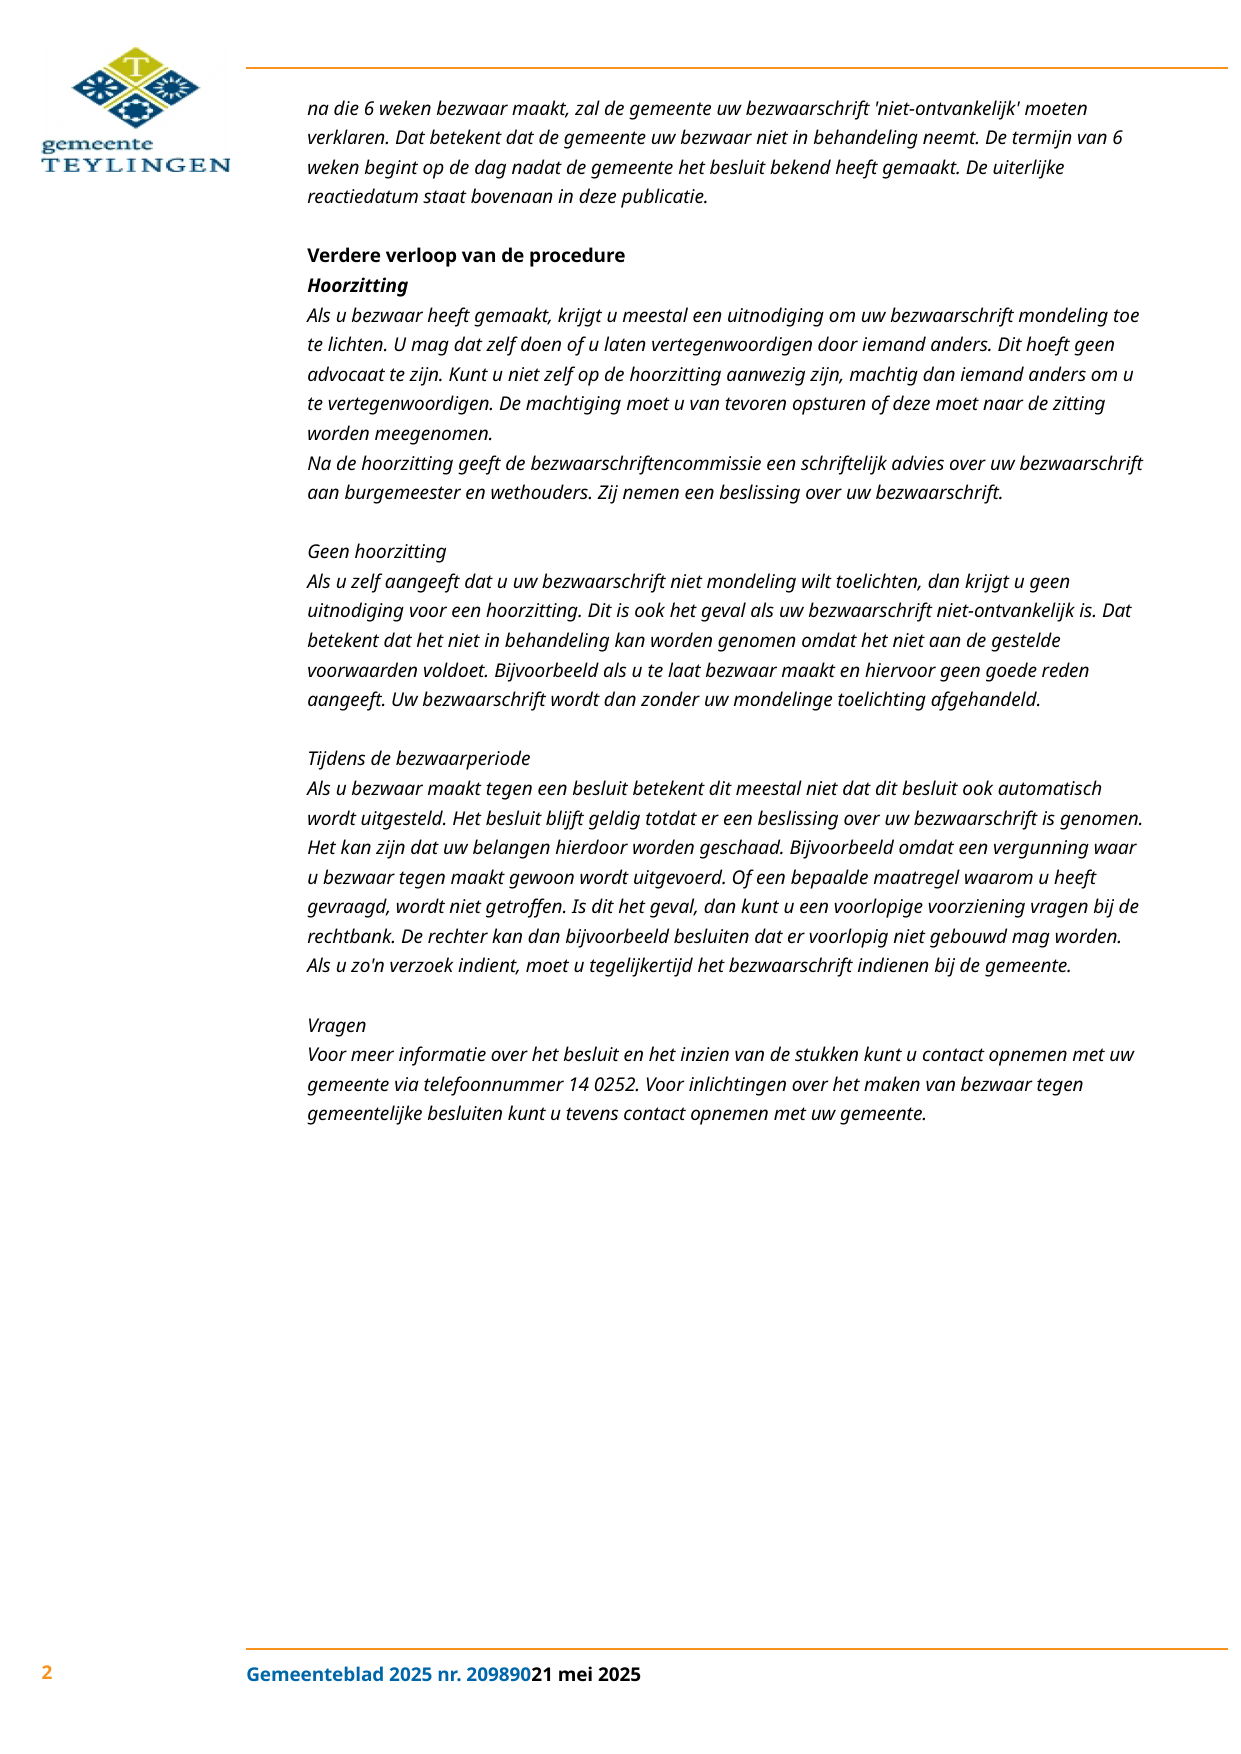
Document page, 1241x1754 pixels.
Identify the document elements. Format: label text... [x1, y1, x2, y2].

list Na de hoorzitting geeft de bezwaarschriftencommissie een schriftelijk advies over uw bezwaarschrift aan burgemeester en wethouders. Zij nemen een beslissing over uw bezwaarschrift. [248, 450, 1152, 505]
list Voor meer informatie over het besluit en het inzien van de stukken kunt u contact opnemen met uw gemeente via telefoonnummer 14 0252. Voor inlichtingen over het maken van bezwaar tegen gemeentelijke besluiten kunt u tevens contact opnemen met uw gemeente. [248, 1041, 1152, 1126]
list Hoorzitting [248, 272, 1152, 298]
picture [41, 47, 231, 172]
list Verdere verloop van de procedure [248, 243, 1152, 268]
list na die 6 weken bezwaar maakt, zal de gemeente uw bezwaarschrift 'niet-ontvankelijk' moeten verklaren. Dat betekent dat de gemeente uw bezwaar niet in behandeling neemt. De termijn van 6 weken begint op de dag nadat de gemeente het besluit bekend heeft gemaakt. De uiterlijke reactiedatum staat bovenaan in deze publicatie. [248, 95, 1152, 209]
list Als u zelf aangeeft dat u uw bezwaarschrift niet mondeling wilt toelichten, dan krijgt u geen uitnodiging voor een hoorzitting. Dit is ook het geval als uw bezwaarschrift niet-ontvankelijk is. Dat betekent dat het niet in behandeling kan worden genomen omdat het niet aan de gestelde voorwaarden voldoet. Bijvoorbeeld als u te laat bezwaar maakt en hiervoor geen goede reden aangeeft. Uw bezwaarschrift wordt dan zonder uw mondelinge toelichting afgehandeld. [248, 568, 1152, 712]
list Als u bezwaar heeft gemaakt, krijgt u meestal een uitnodiging om uw bezwaarschrift mondeling toe te lichten. U mag dat zelf doen of u laten vertegenwoordigen door iemand anders. Dit hoeft geen advocaat te zijn. Kunt u niet zelf op de hoorzitting aanwezig zijn, machtig dan iemand anders om u te vertegenwoordigen. De machtiging moet u van tevoren opsturen of deze moet naar de zitting worden meegenomen. [248, 302, 1152, 446]
list Als u bezwaar maakt tegen een besluit betekent dit meestal niet dat dit besluit ook automatisch wordt uitgesteld. Het besluit blijft geldig totdat er een beslissing over uw bezwaarschrift is genomen. Het kan zijn dat uw belangen hierdoor worden geschaad. Bijvoorbeeld omdat een vergunning waar u bezwaar tegen maakt gewoon wordt uitgevoerd. Of een bepaalde maatregel waarom u heeft gevraagd, wordt niet getroffen. Is dit het geval, dan kunt u een voorlopige voorziening vragen bij de rechtbank. De rechter kan dan bijvoorbeeld besluiten dat er voorlopig niet gebouwd mag worden. Als u zo'n verzoek indient, moet u tegelijkertijd het bezwaarschrift indienen bij de gemeente. [248, 775, 1152, 978]
list Tijdens de bezwaarperiode [248, 746, 1152, 771]
list Vragen [248, 1012, 1152, 1038]
list Geen hoorzitting [248, 538, 1152, 564]
